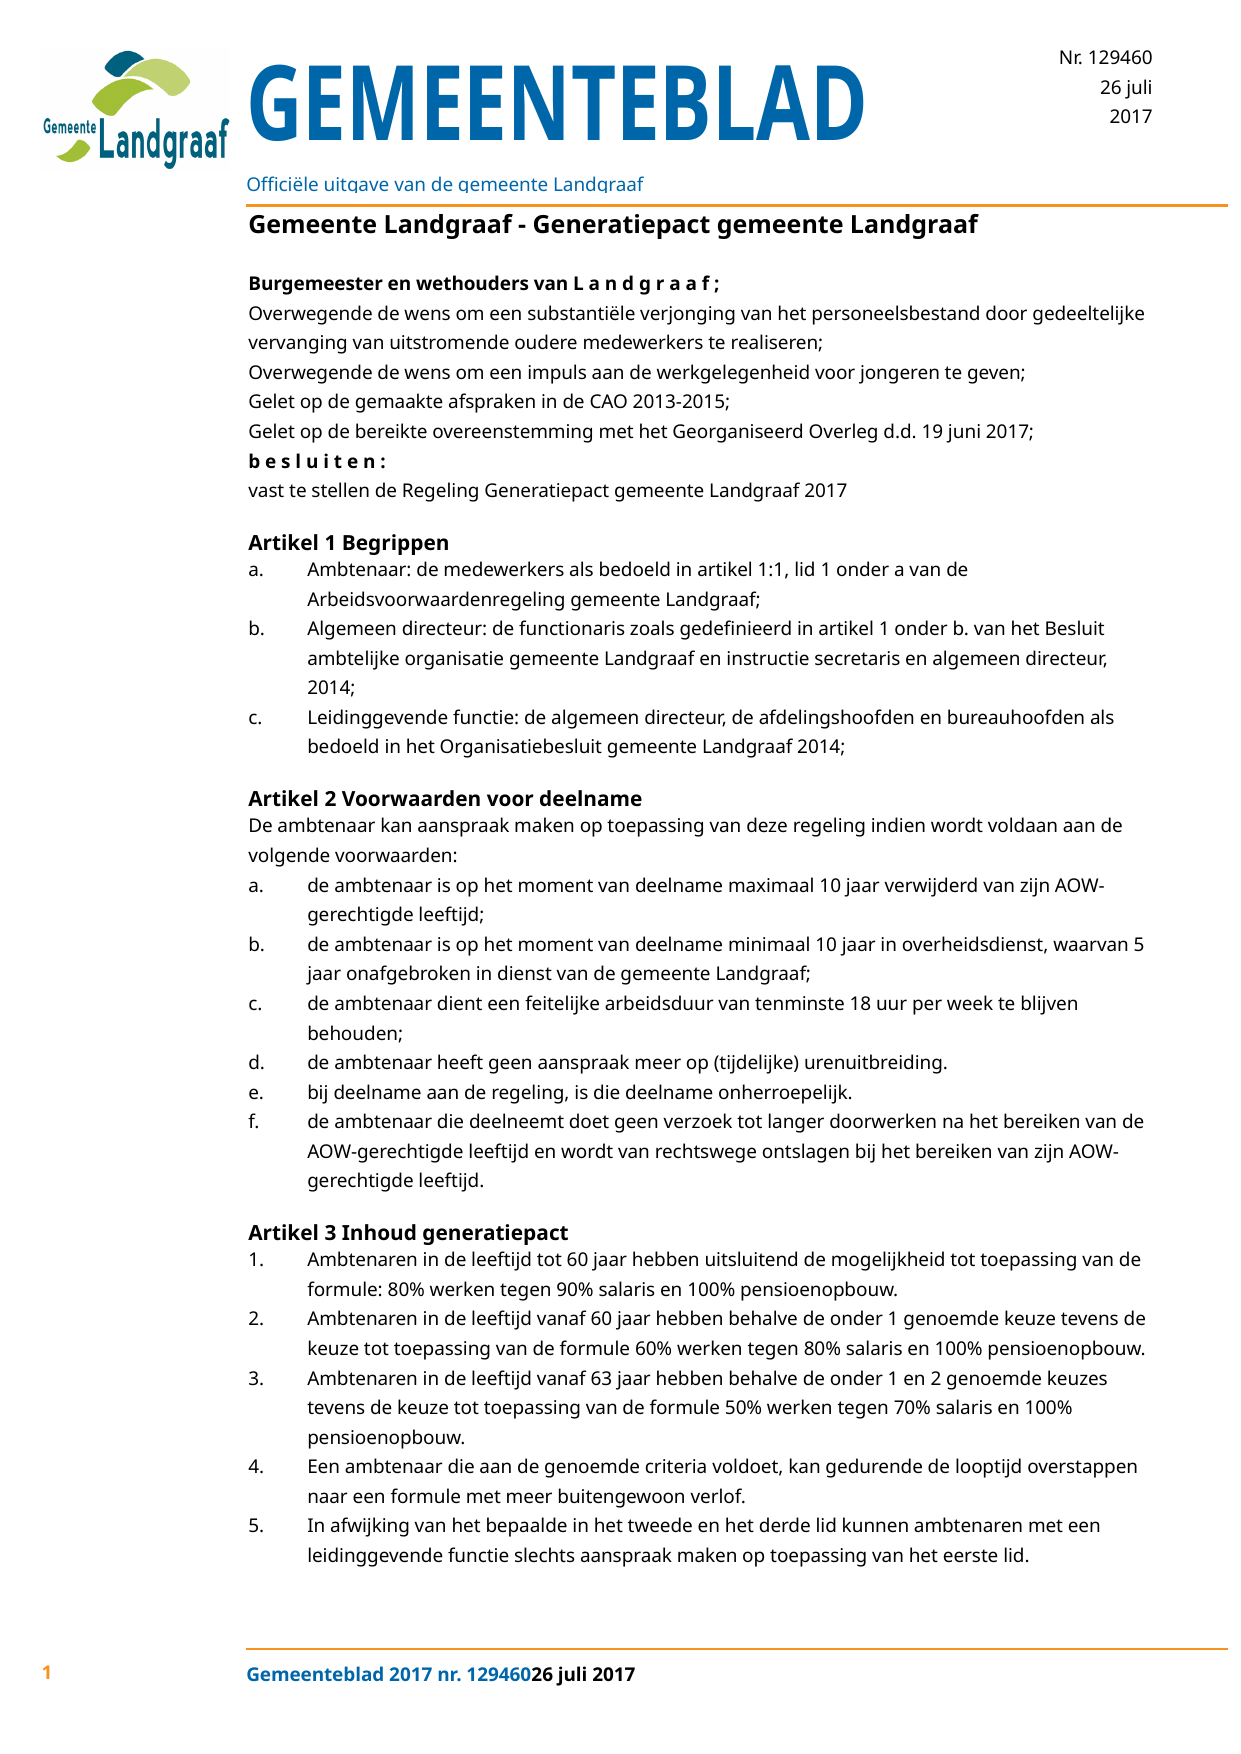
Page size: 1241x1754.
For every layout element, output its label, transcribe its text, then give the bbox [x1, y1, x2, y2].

list bij deelname aan de regeling, is die deelname onherroepelijk. [248, 1079, 1152, 1104]
list In afwijking van het bepaalde in het tweede en het derde lid kunnen ambtenaren met een leidinggevende functie slechts aanspraak maken op toepassing van het eerste lid. [248, 1513, 1152, 1568]
list Ambtenaren in de leeftijd vanaf 60 jaar hebben behalve de onder 1 genoemde keuze tevens de keuze tot toepassing van de formule 60% werken tegen 80% salaris en 100% pensioenopbouw. [248, 1306, 1152, 1361]
list Ambtenaren in de leeftijd vanaf 63 jaar hebben behalve de onder 1 en 2 genoemde keuzes tevens de keuze tot toepassing van de formule 50% werken tegen 70% salaris en 100% pensioenopbouw. [248, 1365, 1152, 1450]
text Burgemeester en wethouders van L a n d g r a a f ; [248, 270, 1152, 296]
text vast te stellen de Regeling Generatiepact gemeente Landgraaf 2017 [248, 477, 1152, 503]
picture [41, 47, 231, 172]
list Leidinggevende functie: de algemeen directeur, de afdelingshoofden en bureauhoofden als bedoeld in het Organisatiebesluit gemeente Landgraaf 2014; [248, 704, 1152, 759]
text Artikel 1 Begrippen [248, 528, 1152, 556]
list de ambtenaar is op het moment van deelname minimaal 10 jaar in overheidsdienst, waarvan 5 jaar onafgebroken in dienst van de gemeente Landgraaf; [248, 931, 1152, 986]
text Artikel 3 Inhoud generatiepact [248, 1218, 1152, 1246]
list de ambtenaar is op het moment van deelname maximaal 10 jaar verwijderd van zijn AOW-gerechtigde leeftijd; [248, 872, 1152, 927]
list Algemeen directeur: de functionaris zoals gedefinieerd in artikel 1 onder b. van het Besluit ambtelijke organisatie gemeente Landgraaf en instructie secretaris en algemeen directeur, 2014; [248, 615, 1152, 700]
text Overwegende de wens om een substantiële verjonging van het personeelsbestand door gedeeltelijke vervanging van uitstromende oudere medewerkers te realiseren; [248, 300, 1152, 355]
text Gelet op de gemaakte afspraken in de CAO 2013-2015; [248, 389, 1152, 414]
list de ambtenaar dient een feitelijke arbeidsduur van tenminste 18 uur per week te blijven behouden; [248, 990, 1152, 1045]
list de ambtenaar die deelneemt doet geen verzoek tot langer doorwerken na het bereiken van de AOW-gerechtigde leeftijd en wordt van rechtswege ontslagen bij het bereiken van zijn AOW-gerechtigde leeftijd. [248, 1108, 1152, 1193]
list de ambtenaar heeft geen aanspraak meer op (tijdelijke) urenuitbreiding. [248, 1049, 1152, 1075]
text Overwegende de wens om een impuls aan de werkgelegenheid voor jongeren te geven; [248, 359, 1152, 385]
text Gelet op de bereikte overeenstemming met het Georganiseerd Overleg d.d. 19 juni 2017; [248, 418, 1152, 444]
list Ambtenaren in de leeftijd tot 60 jaar hebben uitsluitend de mogelijkheid tot toepassing van de formule: 80% werken tegen 90% salaris en 100% pensioenopbouw. [248, 1246, 1152, 1302]
text De ambtenaar kan aanspraak maken op toepassing van deze regeling indien wordt voldaan aan de volgende voorwaarden: [248, 813, 1152, 868]
list Ambtenaar: de medewerkers als bedoeld in artikel 1:1, lid 1 onder a van de Arbeidsvoorwaardenregeling gemeente Landgraaf; [248, 556, 1152, 612]
text b e s l u i t e n : [248, 448, 1152, 473]
list Een ambtenaar die aan de genoemde criteria voldoet, kan gedurende de looptijd overstappen naar een formule met meer buitengewoon verlof. [248, 1453, 1152, 1509]
text Gemeente Landgraaf - Generatiepact gemeente Landgraaf [248, 207, 1152, 241]
text Artikel 2 Voorwaarden voor deelname [248, 784, 1152, 813]
